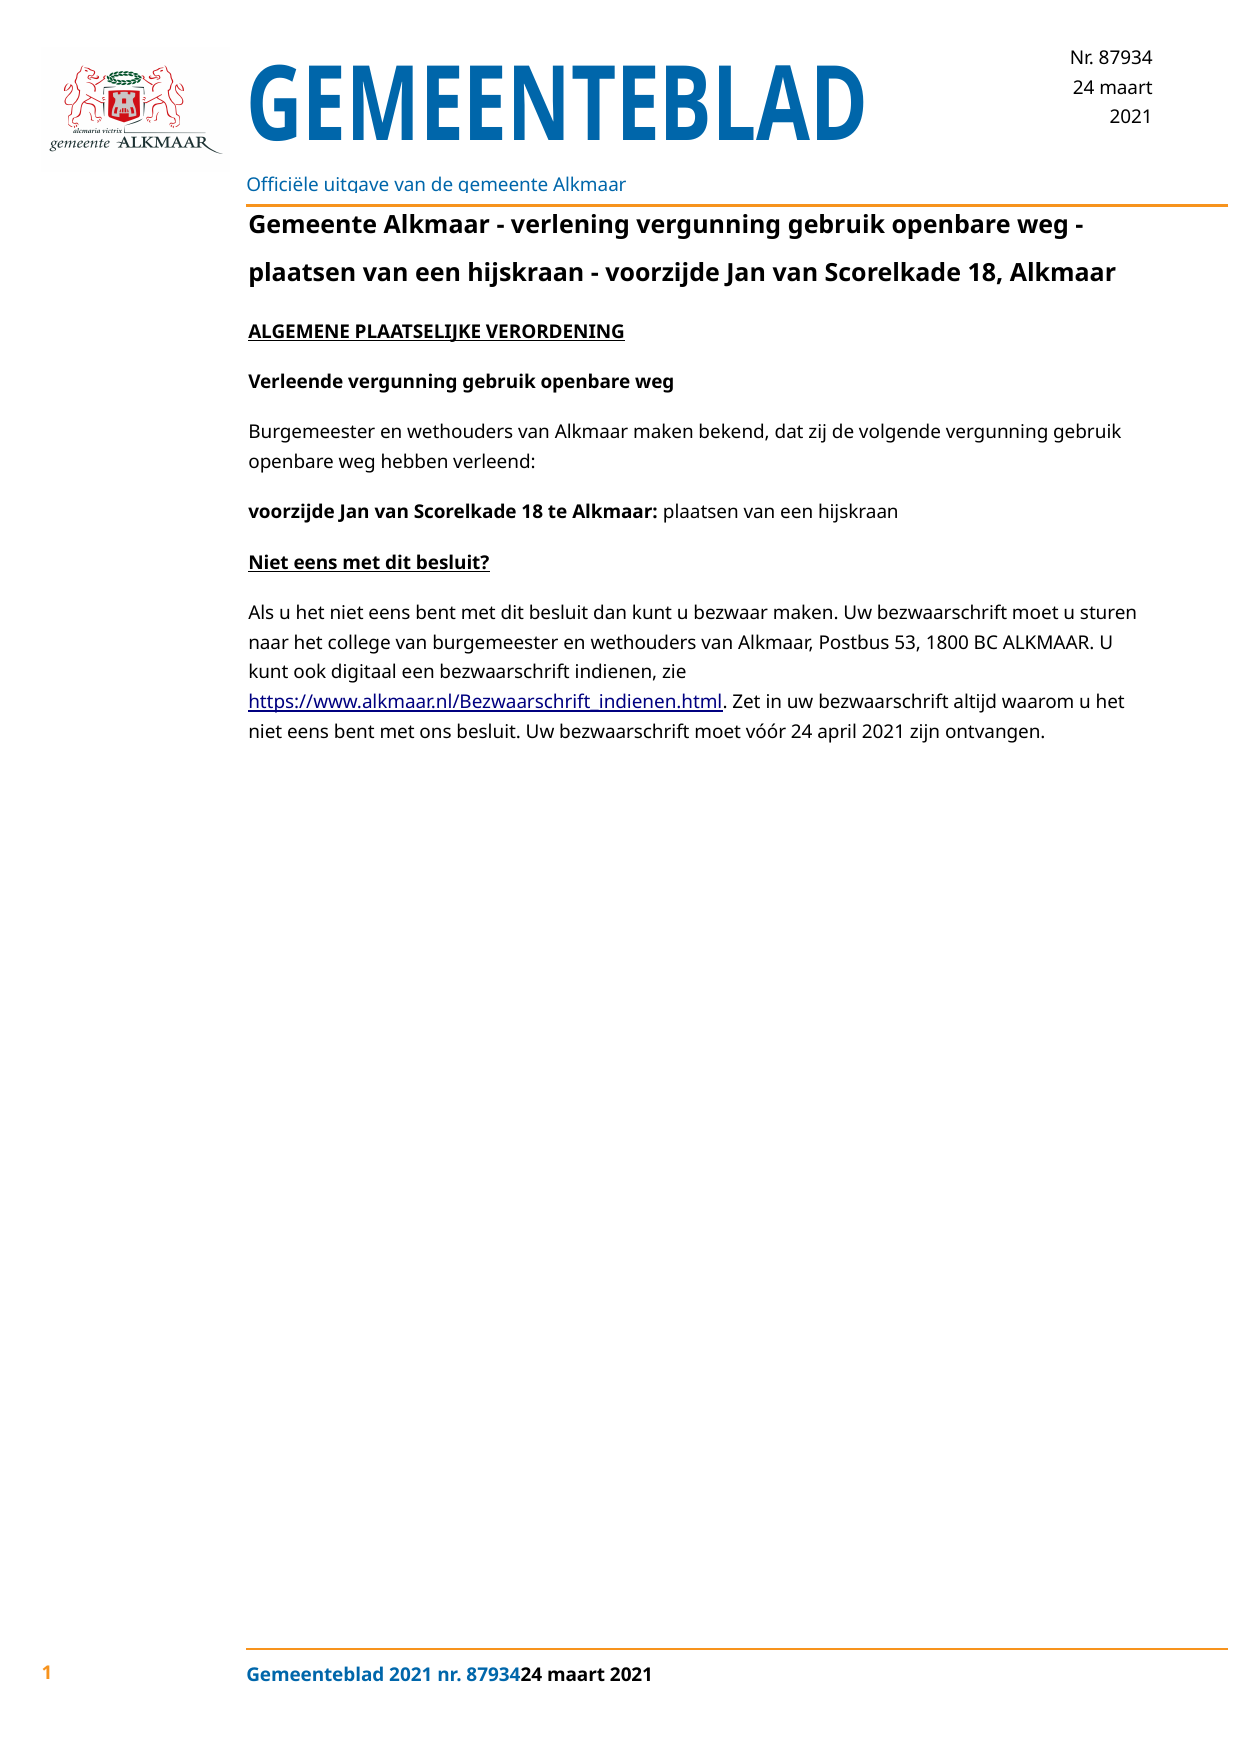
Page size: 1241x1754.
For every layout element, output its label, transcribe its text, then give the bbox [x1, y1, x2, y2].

text voorzijde Jan van Scorelkade 18 te Alkmaar: plaatsen van een hijskraan [248, 499, 1152, 524]
picture [41, 47, 231, 172]
text Niet eens met dit besluit? [248, 549, 1152, 575]
text Als u het niet eens bent met dit besluit dan kunt u bezwaar maken. Uw bezwaarschrift moet u sturen naar het college van burgemeester en wethouders van Alkmaar, Postbus 53, 1800 BC ALKMAAR. U kunt ook digitaal een bezwaarschrift indienen, zie https://www.alkmaar.nl/Bezwaarschrift_indienen.html. Zet in uw bezwaarschrift altijd waarom u het niet eens bent met ons besluit. Uw bezwaarschrift moet vóór 24 april 2021 zijn ontvangen. [248, 599, 1152, 744]
text ALGEMENE PLAATSELIJKE VERORDENING [248, 318, 1152, 344]
text Gemeente Alkmaar - verlening vergunning gebruik openbare weg - plaatsen van een hijskraan - voorzijde Jan van Scorelkade 18, Alkmaar [248, 207, 1152, 288]
text Burgemeester en wethouders van Alkmaar maken bekend, dat zij de volgende vergunning gebruik openbare weg hebben verleend: [248, 419, 1152, 474]
text Verleende vergunning gebruik openbare weg [248, 368, 1152, 394]
